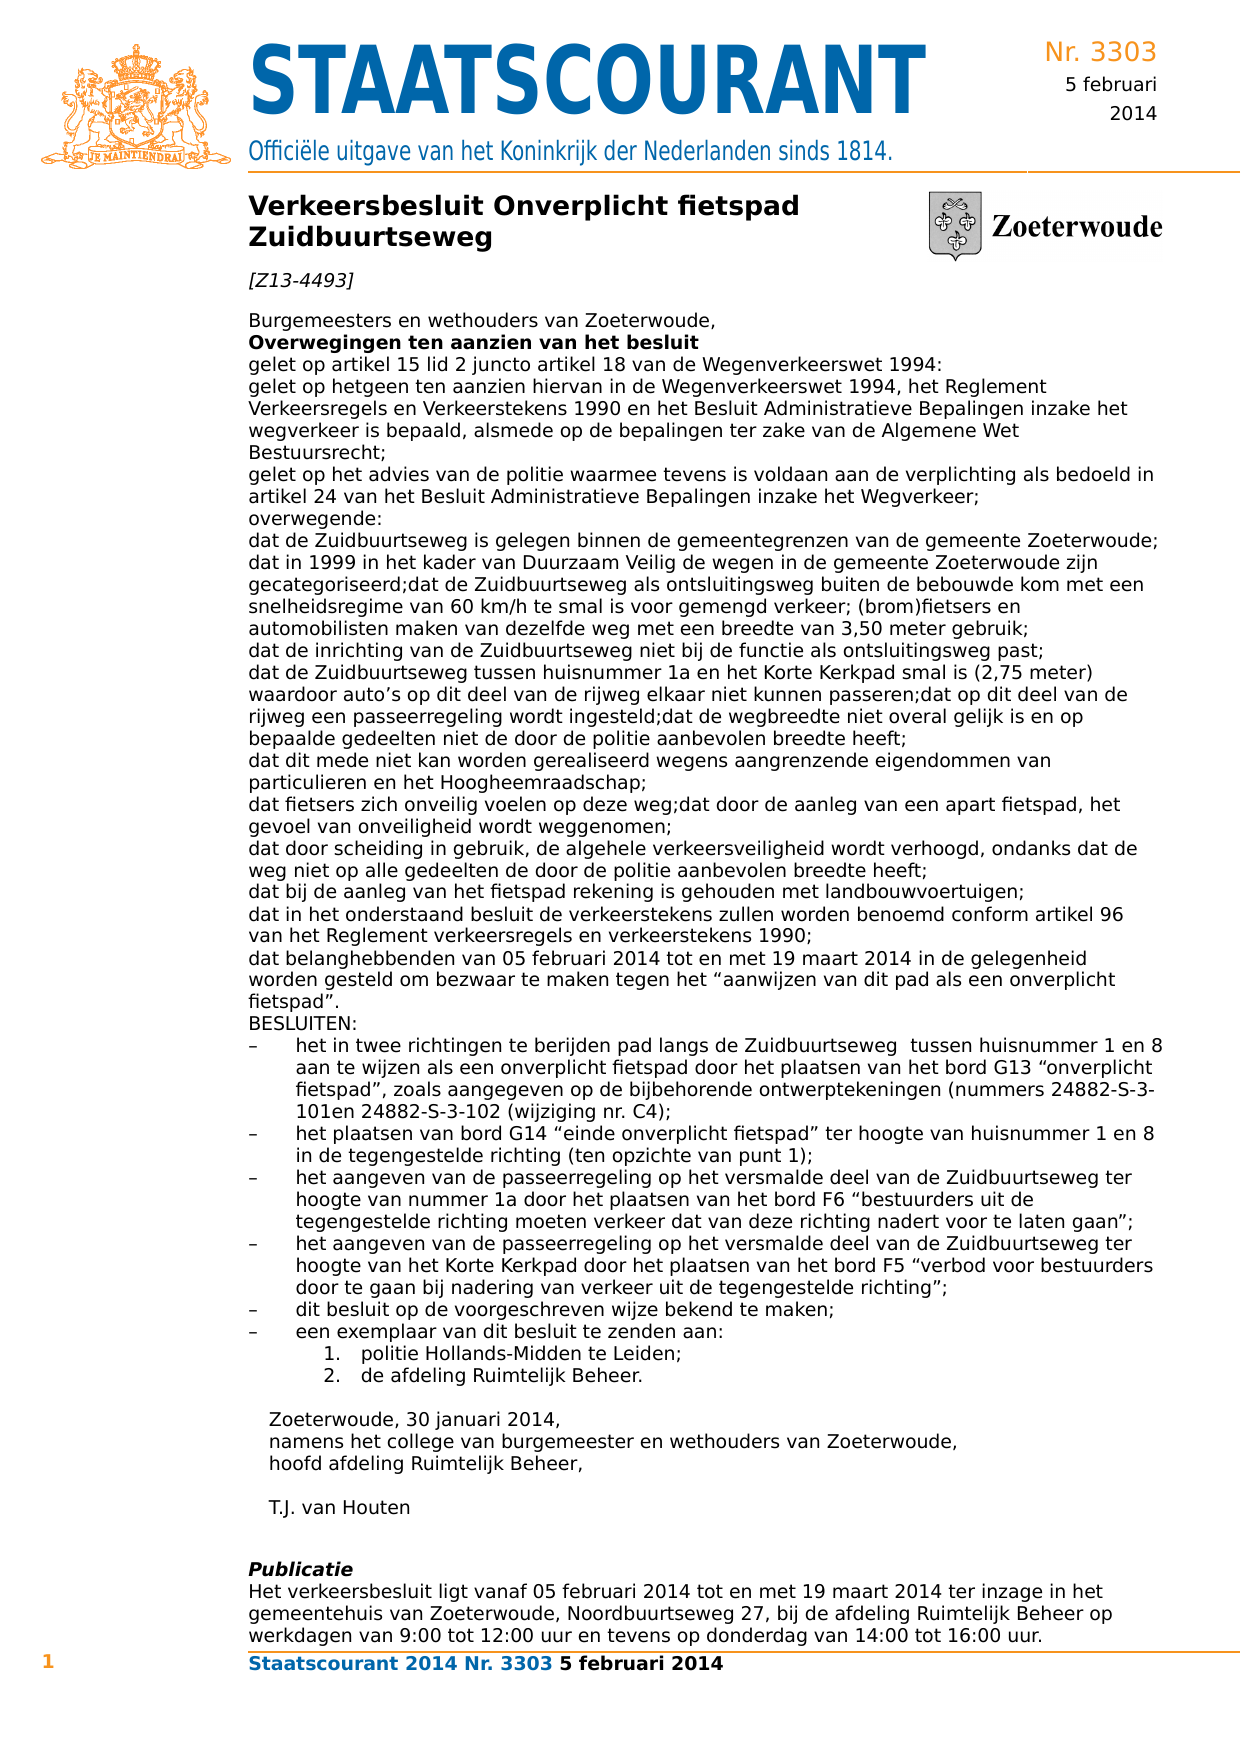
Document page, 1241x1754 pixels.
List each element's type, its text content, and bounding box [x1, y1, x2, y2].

list het in twee richtingen te berijden pad langs de Zuidbuurtseweg tussen huisnummer 1 en 8 aan te wijzen als een onverplicht fietspad door het plaatsen van het bord G13 “onverplicht fietspad”, zoals aangegeven op de bijbehorende ontwerptekeningen (nummers 24882-S-3-101en 24882-S-3-102 (wijziging nr. C4); [248, 1035, 1163, 1123]
text gelet op artikel 15 lid 2 juncto artikel 18 van de Wegenverkeerswet 1994: [248, 354, 1163, 376]
text dat belanghebbenden van 05 februari 2014 tot en met 19 maart 2014 in de gelegenheid worden gesteld om bezwaar te maken tegen het “aanwijzen van dit pad als een onverplicht fietspad”. [248, 947, 1163, 1013]
text dat dit mede niet kan worden gerealiseerd wegens aangrenzende eigendommen van particulieren en het Hoogheemraadschap; [248, 749, 1163, 793]
text [Z13-4493] [248, 270, 1163, 292]
text T.J. van Houten [248, 1497, 1163, 1519]
text overwegende: [248, 508, 1163, 530]
list het aangeven van de passeerregeling op het versmalde deel van de Zuidbuurtseweg ter hoogte van nummer 1a door het plaatsen van het bord F6 “bestuurders uit de tegengestelde richting moeten verkeer dat van deze richting nadert voor te laten gaan”; [248, 1167, 1163, 1233]
text Het verkeersbesluit ligt vanaf 05 februari 2014 tot en met 19 maart 2014 ter inzage in het gemeentehuis van Zoeterwoude, Noordbuurtseweg 27, bij de afdeling Ruimtelijk Beheer op werkdagen van 9:00 tot 12:00 uur en tevens op donderdag van 14:00 tot 16:00 uur. [248, 1581, 1163, 1646]
list een exemplaar van dit besluit te zenden aan: [248, 1321, 1163, 1343]
text dat de Zuidbuurtseweg tussen huisnummer 1a en het Korte Kerkpad smal is (2,75 meter) waardoor auto’s op dit deel van de rijweg elkaar niet kunnen passeren;dat op dit deel van de rijweg een passeerregeling wordt ingesteld;dat de wegbreedte niet overal gelijk is en op bepaalde gedeelten niet de door de politie aanbevolen breedte heeft; [248, 662, 1163, 749]
text namens het college van burgemeester en wethouders van Zoeterwoude, [248, 1431, 1163, 1453]
text dat in het onderstaand besluit de verkeerstekens zullen worden benoemd conform artikel 96 van het Reglement verkeersregels en verkeerstekens 1990; [248, 903, 1163, 947]
list het plaatsen van bord G14 “einde onverplicht fietspad” ter hoogte van huisnummer 1 en 8 in de tegengestelde richting (ten opzichte van punt 1); [248, 1123, 1163, 1167]
picture [927, 190, 1164, 262]
text dat bij de aanleg van het fietspad rekening is gehouden met landbouwvoertuigen; [248, 881, 1163, 903]
text Zoeterwoude, 30 januari 2014, [248, 1409, 1163, 1431]
list politie Hollands-Midden te Leiden; [323, 1343, 1163, 1365]
text Burgemeesters en wethouders van Zoeterwoude, [248, 310, 1163, 332]
text dat fietsers zich onveilig voelen op deze weg;dat door de aanleg van een apart fietspad, het gevoel van onveiligheid wordt weggenomen; [248, 793, 1163, 837]
text dat de Zuidbuurtseweg is gelegen binnen de gemeentegrenzen van de gemeente Zoeterwoude; [248, 530, 1163, 552]
text gelet op hetgeen ten aanzien hiervan in de Wegenverkeerswet 1994, het Reglement Verkeersregels en Verkeerstekens 1990 en het Besluit Administratieve Bepalingen inzake het wegverkeer is bepaald, alsmede op de bepalingen ter zake van de Algemene Wet Bestuursrecht; [248, 376, 1163, 464]
subtitle Verkeersbesluit Onverplicht fietspad Zuidbuurtseweg [248, 191, 927, 253]
text dat de inrichting van de Zuidbuurtseweg niet bij de functie als ontsluitingsweg past; [248, 640, 1163, 662]
subtitle Publicatie [248, 1558, 1163, 1581]
list het aangeven van de passeerregeling op het versmalde deel van de Zuidbuurtseweg ter hoogte van het Korte Kerkpad door het plaatsen van het bord F5 “verbod voor bestuurders door te gaan bij nadering van verkeer uit de tegengestelde richting”; [248, 1233, 1163, 1299]
text dat in 1999 in het kader van Duurzaam Veilig de wegen in de gemeente Zoeterwoude zijn gecategoriseerd;dat de Zuidbuurtseweg als ontsluitingsweg buiten de bebouwde kom met een snelheidsregime van 60 km/h te smal is voor gemengd verkeer; (brom)fietsers en automobilisten maken van dezelfde weg met een breedte van 3,50 meter gebruik; [248, 552, 1163, 640]
picture [41, 44, 231, 169]
text hoofd afdeling Ruimtelijk Beheer, [248, 1453, 1163, 1475]
list de afdeling Ruimtelijk Beheer. [323, 1365, 1163, 1387]
text dat door scheiding in gebruik, de algehele verkeersveiligheid wordt verhoogd, ondanks dat de weg niet op alle gedeelten de door de politie aanbevolen breedte heeft; [248, 837, 1163, 881]
text gelet op het advies van de politie waarmee tevens is voldaan aan de verplichting als bedoeld in artikel 24 van het Besluit Administratieve Bepalingen inzake het Wegverkeer; [248, 464, 1163, 508]
text BESLUITEN: [248, 1013, 1163, 1035]
list dit besluit op de voorgeschreven wijze bekend te maken; [248, 1299, 1163, 1321]
subtitle Overwegingen ten aanzien van het besluit [248, 332, 1163, 354]
